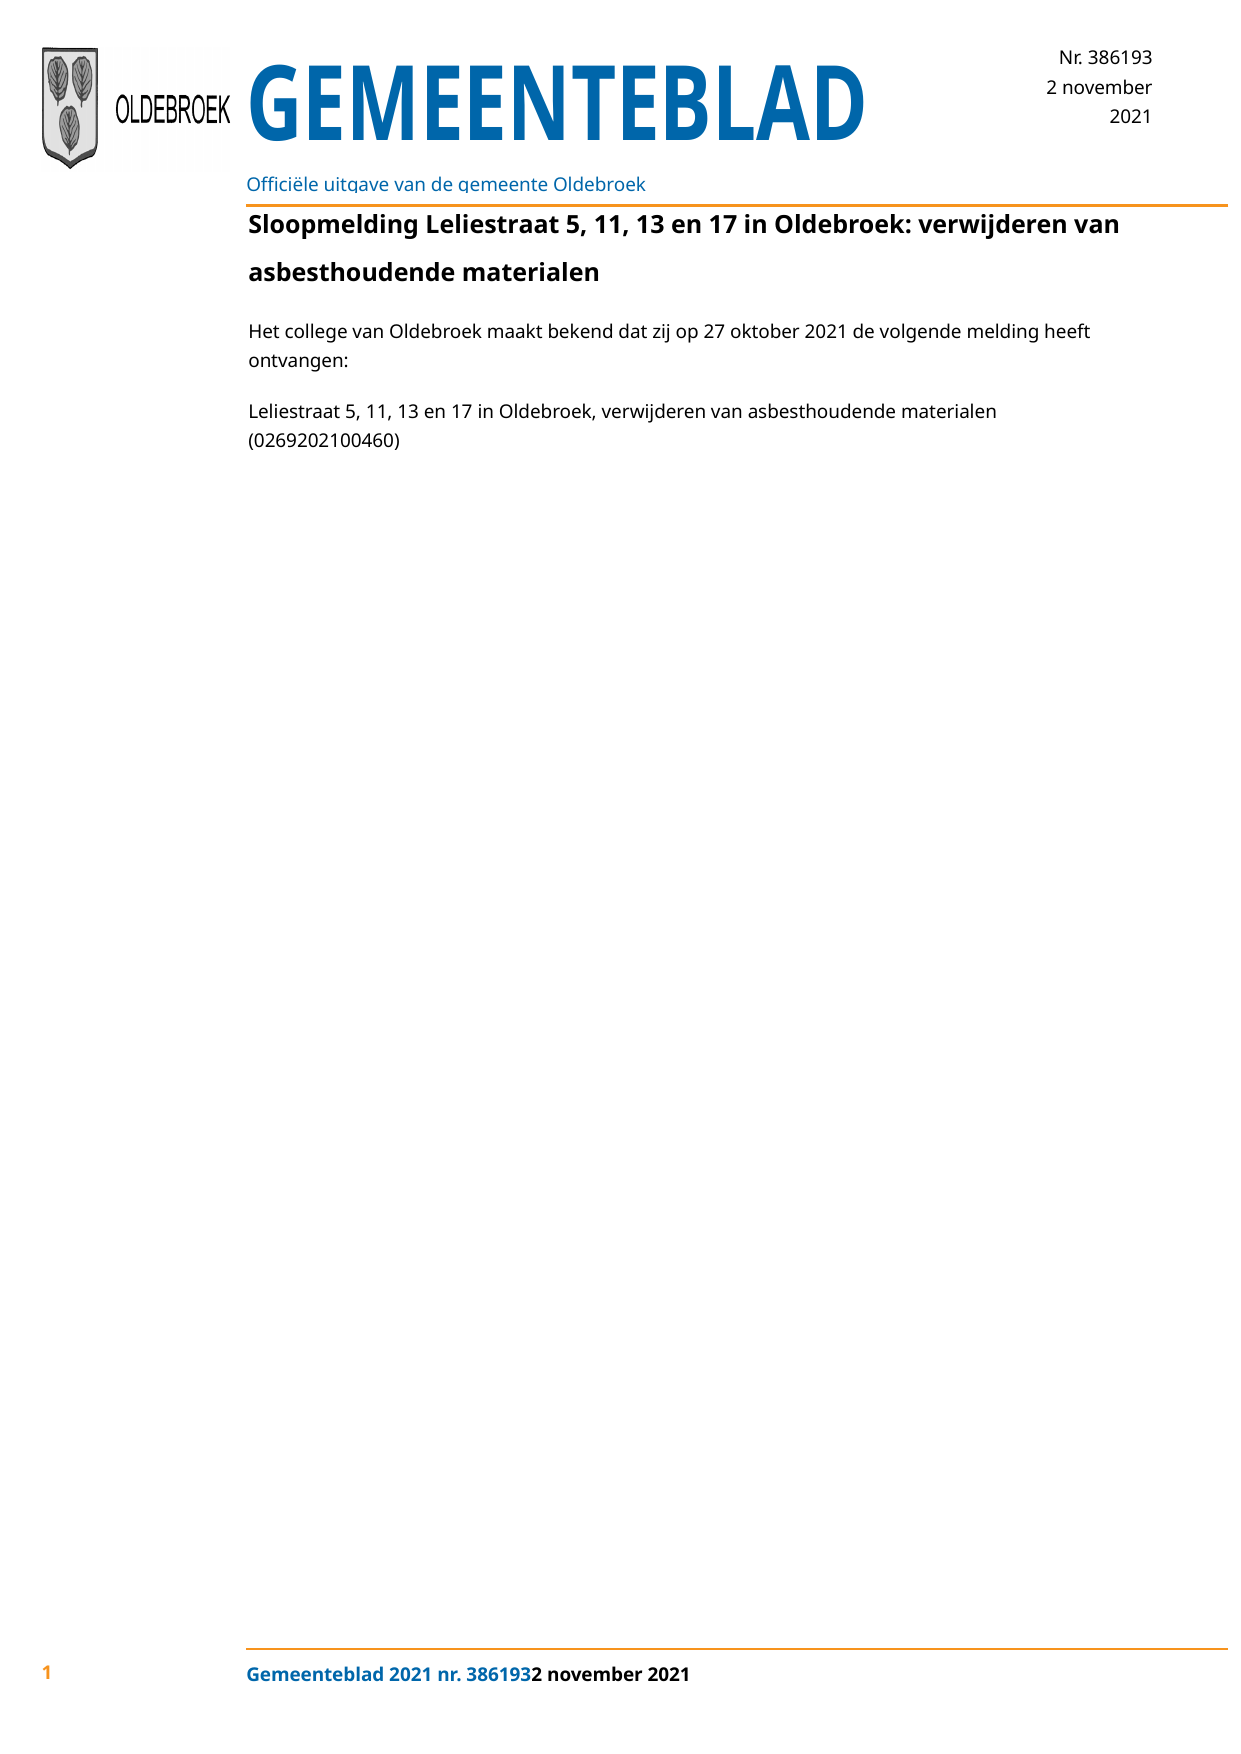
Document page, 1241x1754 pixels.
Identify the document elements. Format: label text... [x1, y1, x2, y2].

picture [41, 47, 231, 172]
text Het college van Oldebroek maakt bekend dat zij op 27 oktober 2021 de volgende melding heeft ontvangen: [248, 318, 1152, 373]
text Leliestraat 5, 11, 13 en 17 in Oldebroek, verwijderen van asbesthoudende materialen (0269202100460) [248, 398, 1152, 453]
text Sloopmelding Leliestraat 5, 11, 13 en 17 in Oldebroek: verwijderen van asbesthoudende materialen [248, 207, 1152, 288]
